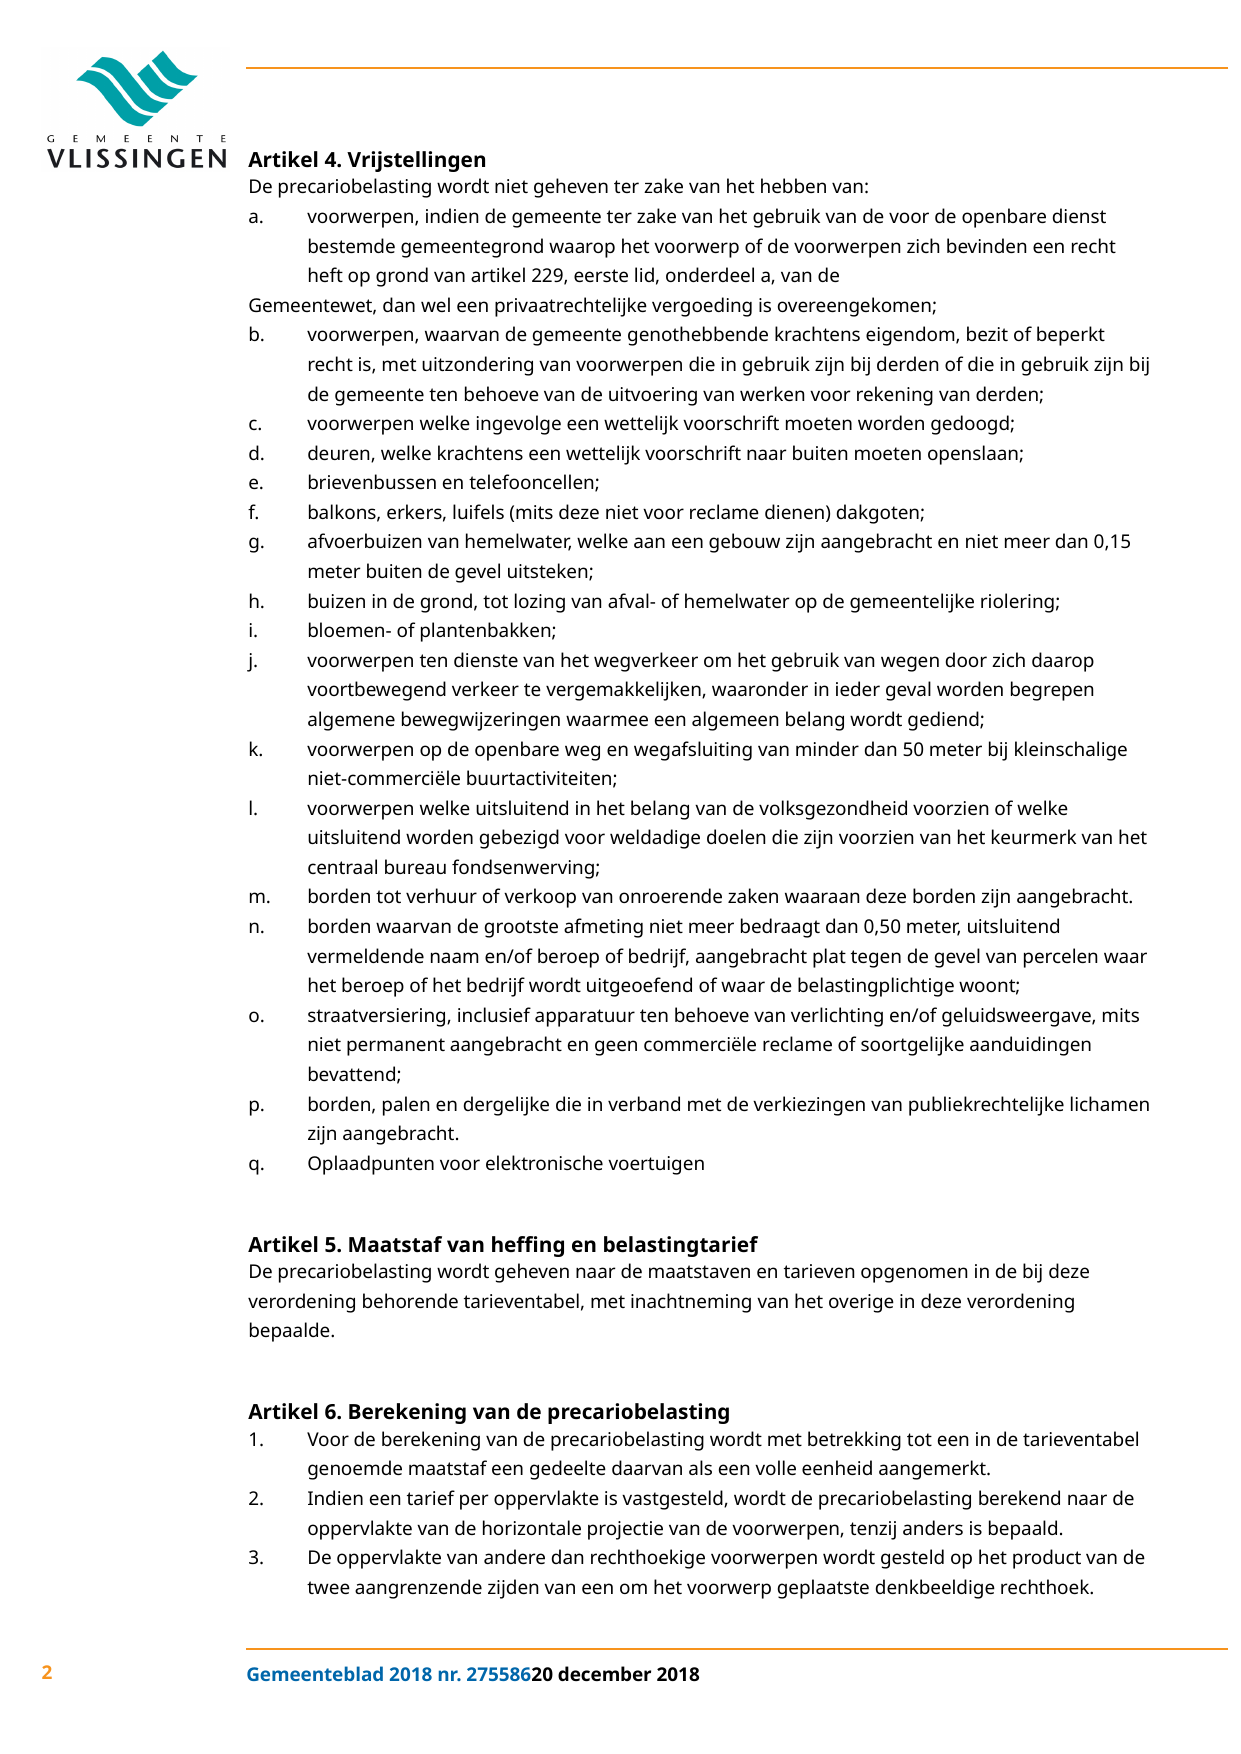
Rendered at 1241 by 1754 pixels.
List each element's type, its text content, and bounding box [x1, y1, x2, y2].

text Gemeentewet, dan wel een privaatrechtelijke vergoeding is overeengekomen; [248, 292, 1152, 318]
picture [41, 47, 231, 172]
list bloemen- of plantenbakken; [248, 617, 1152, 643]
list borden waarvan de grootste afmeting niet meer bedraagt dan 0,50 meter, uitsluitend vermeldende naam en/of beroep of bedrijf, aangebracht plat tegen de gevel van percelen waar het beroep of het bedrijf wordt uitgeoefend of waar de belastingplichtige woont; [248, 913, 1152, 998]
list voorwerpen op de openbare weg en wegafsluiting van minder dan 50 meter bij kleinschalige niet-commerciële buurtactiviteiten; [248, 736, 1152, 791]
list voorwerpen ten dienste van het wegverkeer om het gebruik van wegen door zich daarop voortbewegend verkeer te vergemakkelijken, waaronder in ieder geval worden begrepen algemene bewegwijzeringen waarmee een algemeen belang wordt gediend; [248, 647, 1152, 732]
list straatversiering, inclusief apparatuur ten behoeve van verlichting en/of geluidsweergave, mits niet permanent aangebracht en geen commerciële reclame of soortgelijke aanduidingen bevattend; [248, 1002, 1152, 1087]
list borden tot verhuur of verkoop van onroerende zaken waaraan deze borden zijn aangebracht. [248, 884, 1152, 909]
list voorwerpen welke uitsluitend in het belang van de volksgezondheid voorzien of welke uitsluitend worden gebezigd voor weldadige doelen die zijn voorzien van het keurmerk van het centraal bureau fondsenwerving; [248, 795, 1152, 880]
list afvoerbuizen van hemelwater, welke aan een gebouw zijn aangebracht en niet meer dan 0,15 meter buiten de gevel uitsteken; [248, 529, 1152, 584]
text Artikel 6. Berekening van de precariobelasting [248, 1397, 1152, 1426]
list voorwerpen welke ingevolge een wettelijk voorschrift moeten worden gedoogd; [248, 410, 1152, 436]
text De precariobelasting wordt niet geheven ter zake van het hebben van: [248, 174, 1152, 199]
text De precariobelasting wordt geheven naar de maatstaven en tarieven opgenomen in de bij deze verordening behorende tarieventabel, met inachtneming van het overige in deze verordening bepaalde. [248, 1258, 1152, 1343]
text Artikel 5. Maatstaf van heffing en belastingtarief [248, 1230, 1152, 1258]
list Voor de berekening van de precariobelasting wordt met betrekking tot een in de tarieventabel genoemde maatstaf een gedeelte daarvan als een volle eenheid aangemerkt. [248, 1426, 1152, 1481]
list Oplaadpunten voor elektronische voertuigen [248, 1150, 1152, 1176]
list deuren, welke krachtens een wettelijk voorschrift naar buiten moeten openslaan; [248, 440, 1152, 466]
list voorwerpen, waarvan de gemeente genothebbende krachtens eigendom, bezit of beperkt recht is, met uitzondering van voorwerpen die in gebruik zijn bij derden of die in gebruik zijn bij de gemeente ten behoeve van de uitvoering van werken voor rekening van derden; [248, 322, 1152, 406]
list brievenbussen en telefooncellen; [248, 469, 1152, 495]
text Artikel 4. Vrijstellingen [248, 145, 1152, 174]
list De oppervlakte van andere dan rechthoekige voorwerpen wordt gesteld op het product van de twee aangrenzende zijden van een om het voorwerp geplaatste denkbeeldige rechthoek. [248, 1544, 1152, 1599]
list Indien een tarief per oppervlakte is vastgesteld, wordt de precariobelasting berekend naar de oppervlakte van de horizontale projectie van de voorwerpen, tenzij anders is bepaald. [248, 1485, 1152, 1540]
list voorwerpen, indien de gemeente ter zake van het gebruik van de voor de openbare dienst bestemde gemeentegrond waarop het voorwerp of de voorwerpen zich bevinden een recht heft op grond van artikel 229, eerste lid, onderdeel a, van de [248, 203, 1152, 288]
list balkons, erkers, luifels (mits deze niet voor reclame dienen) dakgoten; [248, 499, 1152, 525]
list buizen in de grond, tot lozing van afval- of hemelwater op de gemeentelijke riolering; [248, 588, 1152, 613]
list borden, palen en dergelijke die in verband met de verkiezingen van publiekrechtelijke lichamen zijn aangebracht. [248, 1091, 1152, 1146]
